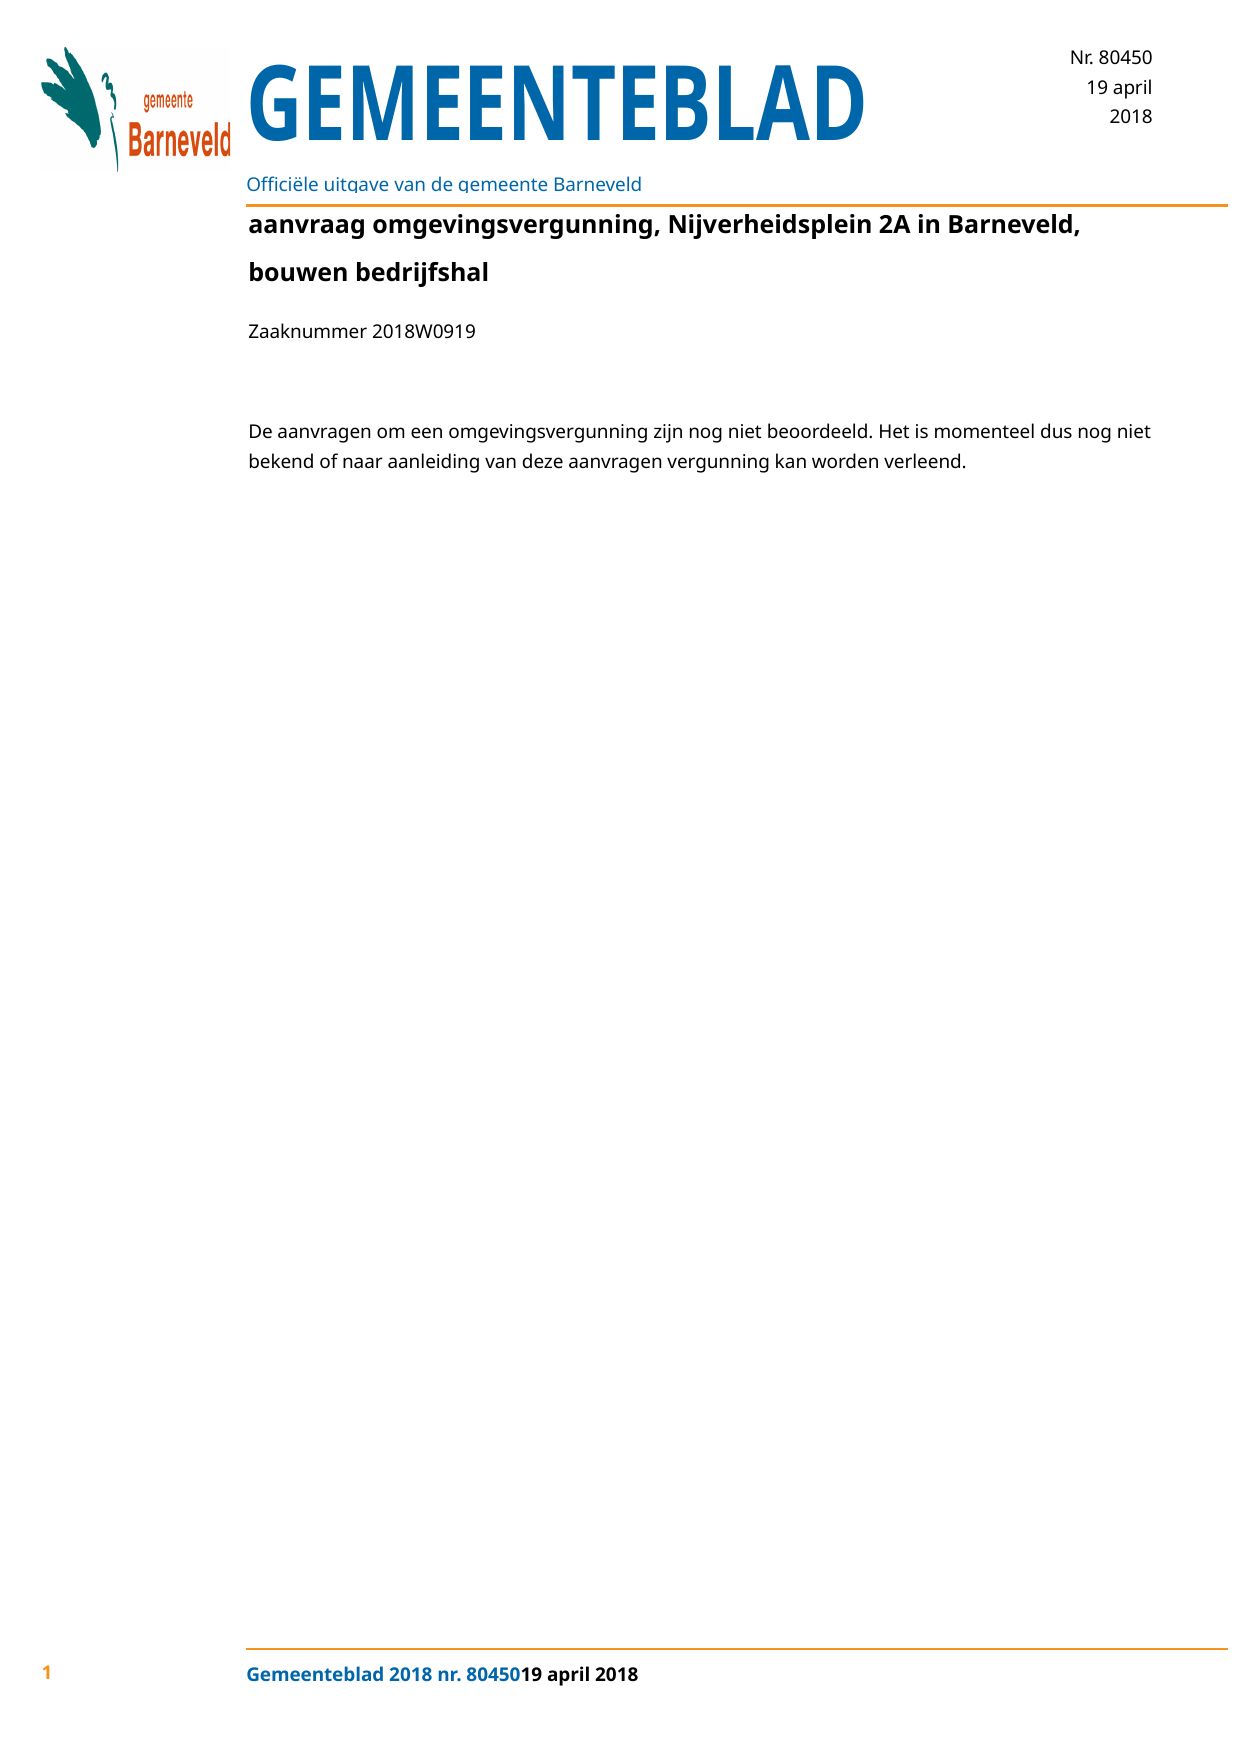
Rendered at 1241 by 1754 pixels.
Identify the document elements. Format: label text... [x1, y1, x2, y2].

picture [41, 47, 231, 172]
text aanvraag omgevingsvergunning, Nijverheidsplein 2A in Barneveld, bouwen bedrijfshal [248, 207, 1152, 288]
text Zaaknummer 2018W0919 [248, 318, 1152, 344]
text De aanvragen om een omgevingsvergunning zijn nog niet beoordeeld. Het is momenteel dus nog niet bekend of naar aanleiding van deze aanvragen vergunning kan worden verleend. [248, 419, 1152, 474]
